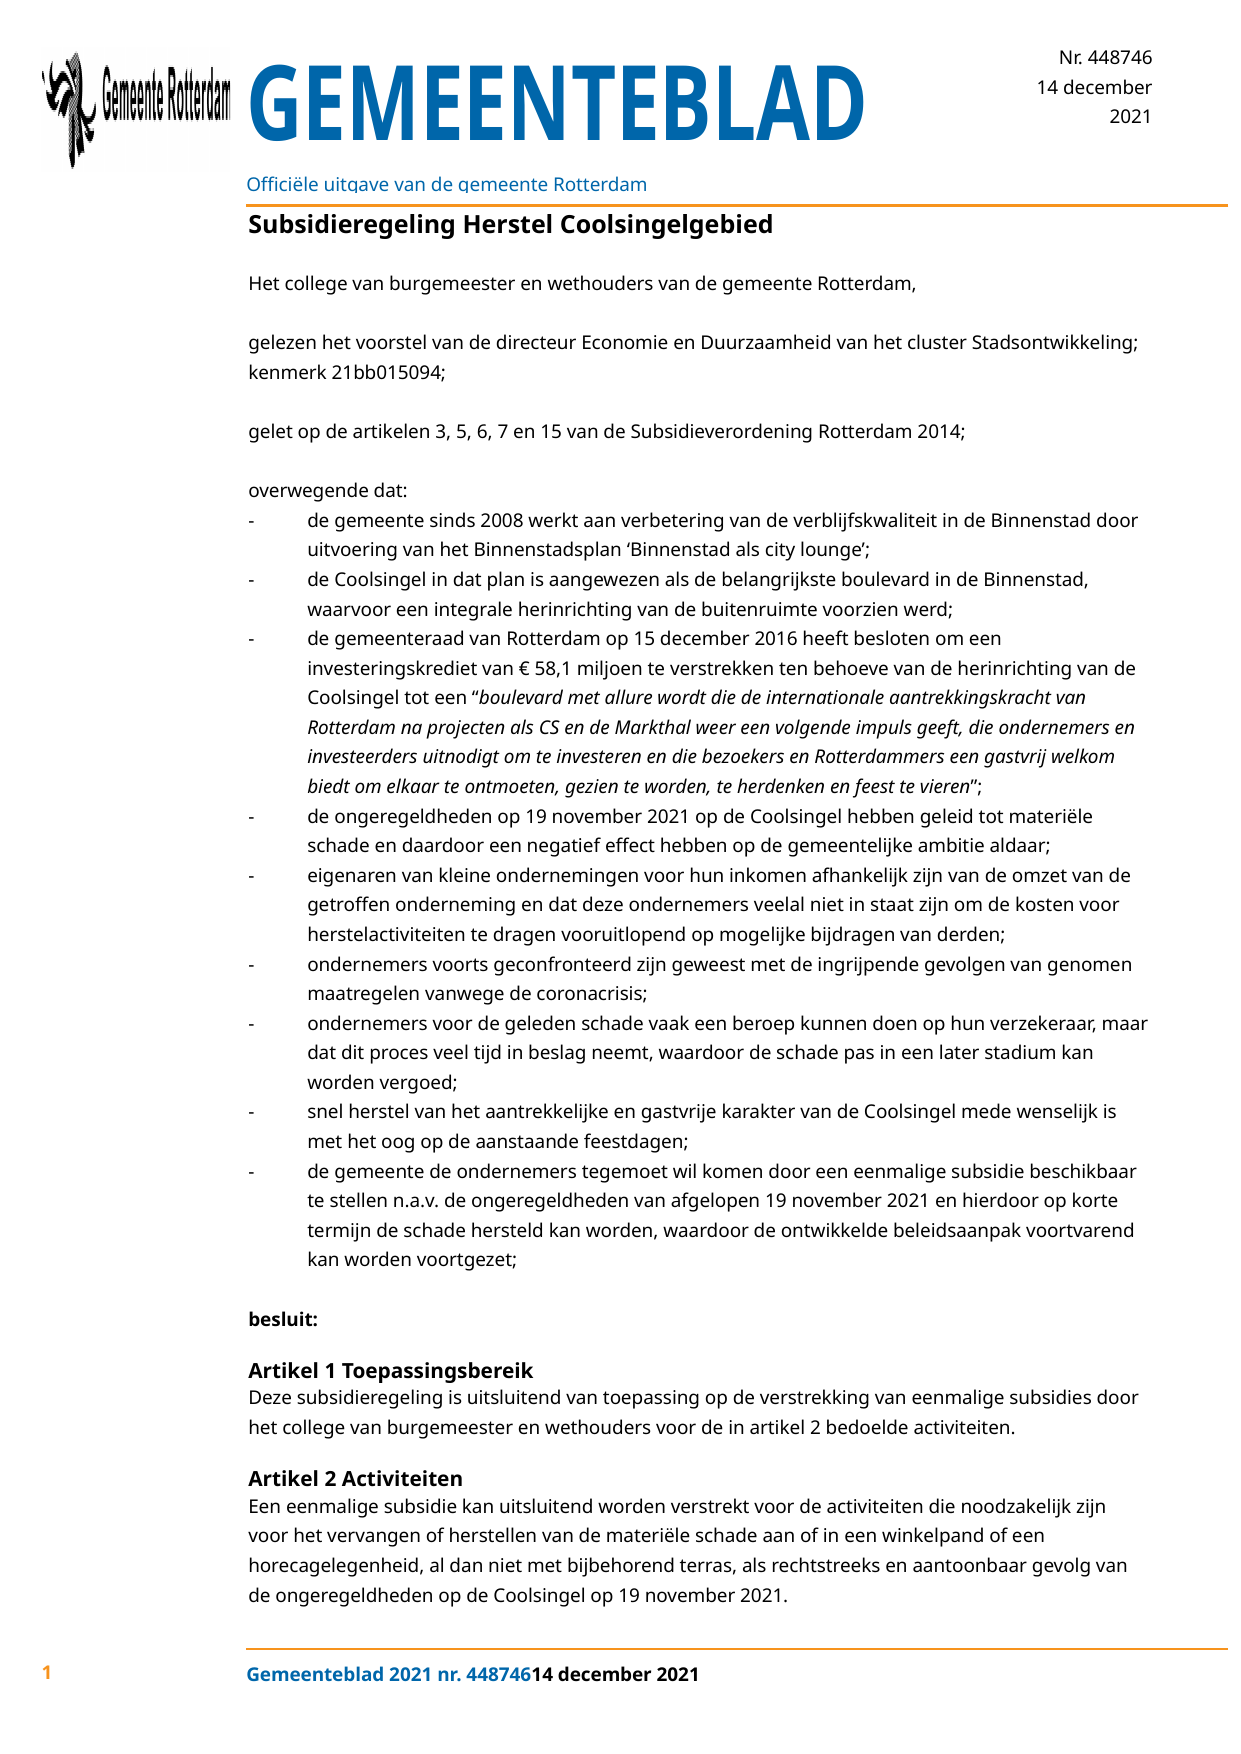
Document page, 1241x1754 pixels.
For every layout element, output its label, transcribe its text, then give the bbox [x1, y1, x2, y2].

list de gemeente de ondernemers tegemoet wil komen door een eenmalige subsidie beschikbaar te stellen n.a.v. de ongeregeldheden van afgelopen 19 november 2021 en hierdoor op korte termijn de schade hersteld kan worden, waardoor de ontwikkelde beleidsaanpak voortvarend kan worden voortgezet; [248, 1158, 1152, 1272]
text Een eenmalige subsidie kan uitsluitend worden verstrekt voor de activiteiten die noodzakelijk zijn voor het vervangen of herstellen van de materiële schade aan of in een winkelpand of een horecagelegenheid, al dan niet met bijbehorend terras, als rechtstreeks en aantoonbaar gevolg van de ongeregeldheden op de Coolsingel op 19 november 2021. [248, 1493, 1152, 1607]
text Artikel 1 Toepassingsbereik [248, 1356, 1152, 1384]
list snel herstel van het aantrekkelijke en gastvrije karakter van de Coolsingel mede wenselijk is met het oog op de aanstaande feestdagen; [248, 1099, 1152, 1154]
list eigenaren van kleine ondernemingen voor hun inkomen afhankelijk zijn van de omzet van de getroffen onderneming en dat deze ondernemers veelal niet in staat zijn om de kosten voor herstelactiviteiten te dragen vooruitlopend op mogelijke bijdragen van derden; [248, 862, 1152, 947]
text gelet op de artikelen 3, 5, 6, 7 en 15 van de Subsidieverordening Rotterdam 2014; [248, 418, 1152, 444]
text overwegende dat: [248, 477, 1152, 503]
picture [41, 47, 231, 172]
text besluit: [248, 1306, 1152, 1331]
list de gemeente sinds 2008 werkt aan verbetering van de verblijfskwaliteit in de Binnenstad door uitvoering van het Binnenstadsplan ‘Binnenstad als city lounge’; [248, 507, 1152, 562]
text Artikel 2 Activiteiten [248, 1464, 1152, 1493]
text gelezen het voorstel van de directeur Economie en Duurzaamheid van het cluster Stadsontwikkeling; kenmerk 21bb015094; [248, 329, 1152, 385]
list ondernemers voorts geconfronteerd zijn geweest met de ingrijpende gevolgen van genomen maatregelen vanwege de coronacrisis; [248, 951, 1152, 1006]
text Deze subsidieregeling is uitsluitend van toepassing op de verstrekking van eenmalige subsidies door het college van burgemeester en wethouders voor de in artikel 2 bedoelde activiteiten. [248, 1384, 1152, 1440]
list de ongeregeldheden op 19 november 2021 op de Coolsingel hebben geleid tot materiële schade en daardoor een negatief effect hebben op de gemeentelijke ambitie aldaar; [248, 803, 1152, 858]
list ondernemers voor de geleden schade vaak een beroep kunnen doen op hun verzekeraar, maar dat dit proces veel tijd in beslag neemt, waardoor de schade pas in een later stadium kan worden vergoed; [248, 1010, 1152, 1095]
list de gemeenteraad van Rotterdam op 15 december 2016 heeft besloten om een investeringskrediet van € 58,1 miljoen te verstrekken ten behoeve van de herinrichting van de Coolsingel tot een “boulevard met allure wordt die de internationale aantrekkingskracht van Rotterdam na projecten als CS en de Markthal weer een volgende impuls geeft, die ondernemers en investeerders uitnodigt om te investeren en die bezoekers en Rotterdammers een gastvrij welkom biedt om elkaar te ontmoeten, gezien te worden, te herdenken en feest te vieren”; [248, 625, 1152, 799]
text Subsidieregeling Herstel Coolsingelgebied [248, 207, 1152, 241]
text Het college van burgemeester en wethouders van de gemeente Rotterdam, [248, 270, 1152, 296]
list de Coolsingel in dat plan is aangewezen als de belangrijkste boulevard in de Binnenstad, waarvoor een integrale herinrichting van de buitenruimte voorzien werd; [248, 566, 1152, 621]
